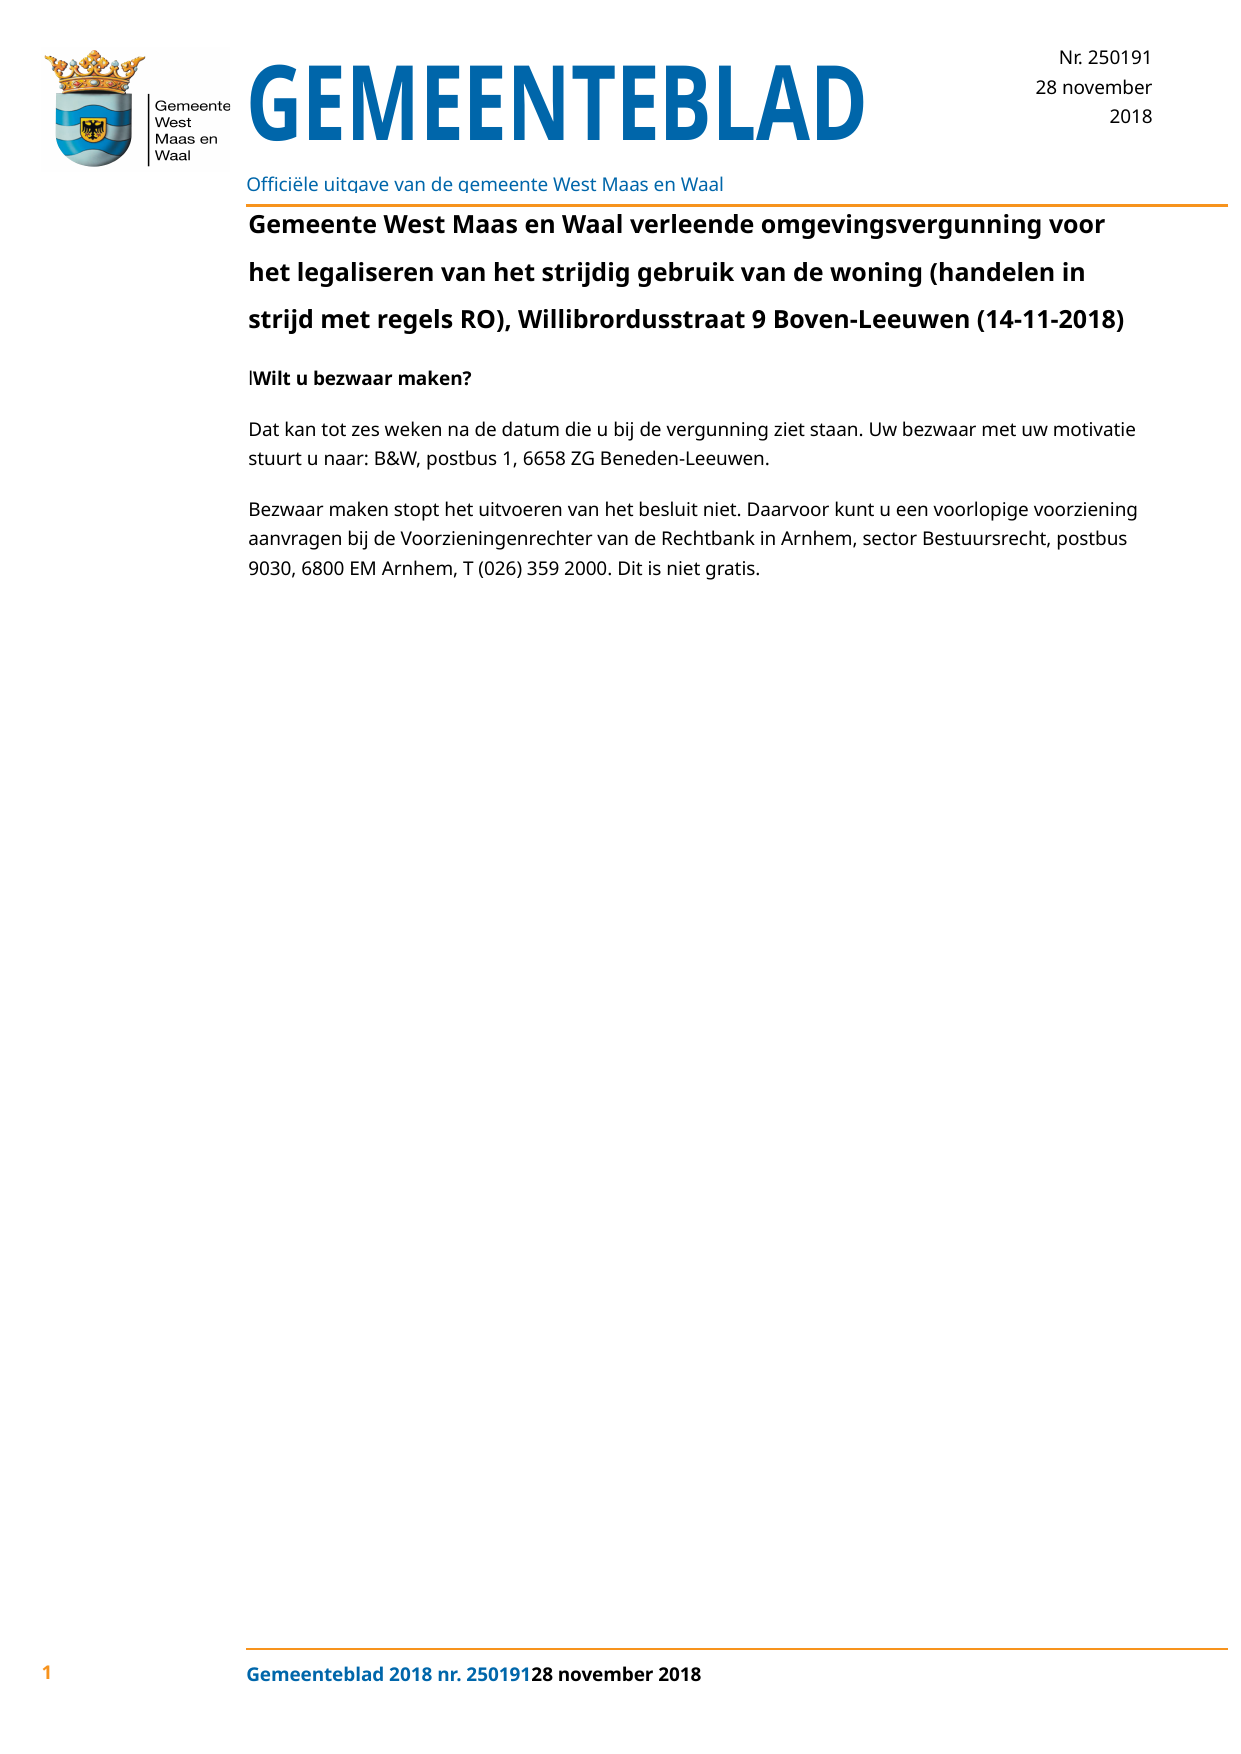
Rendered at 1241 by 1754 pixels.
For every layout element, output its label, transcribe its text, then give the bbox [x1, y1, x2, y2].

text Dat kan tot zes weken na de datum die u bij de vergunning ziet staan. Uw bezwaar met uw motivatie stuurt u naar: B&W, postbus 1, 6658 ZG Beneden-Leeuwen. [248, 416, 1152, 471]
text lWilt u bezwaar maken? [248, 366, 1152, 391]
text Gemeente West Maas en Waal verleende omgevingsvergunning voor het legaliseren van het strijdig gebruik van de woning (handelen in strijd met regels RO), Willibrordusstraat 9 Boven-Leeuwen (14-11-2018) [248, 207, 1152, 336]
text Bezwaar maken stopt het uitvoeren van het besluit niet. Daarvoor kunt u een voorlopige voorziening aanvragen bij de Voorzieningenrechter van de Rechtbank in Arnhem, sector Bestuursrecht, postbus 9030, 6800 EM Arnhem, T (026) 359 2000. Dit is niet gratis. [248, 496, 1152, 581]
picture [41, 47, 231, 172]
